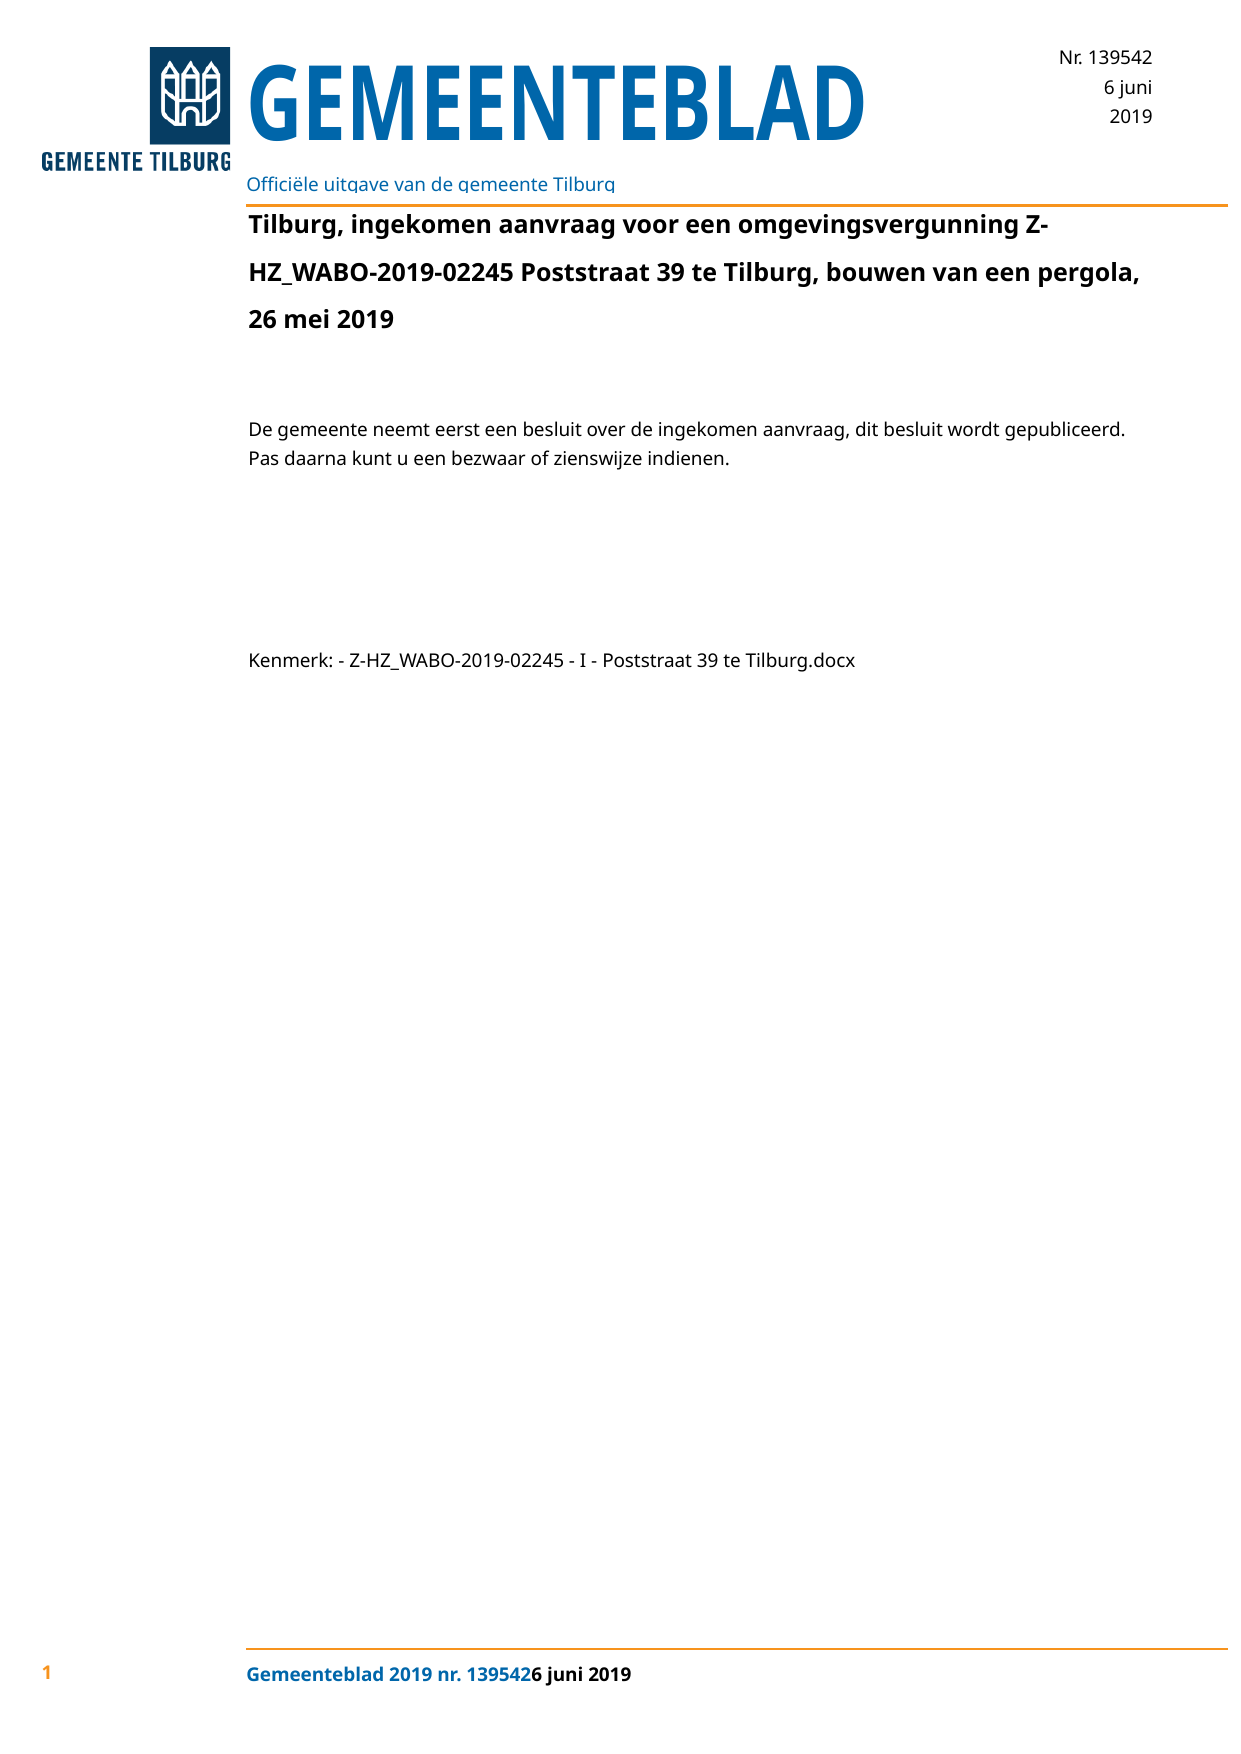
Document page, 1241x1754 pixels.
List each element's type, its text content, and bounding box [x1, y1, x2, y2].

text Kenmerk: - Z-HZ_WABO-2019-02245 - I - Poststraat 39 te Tilburg.docx [248, 647, 1152, 673]
text Tilburg, ingekomen aanvraag voor een omgevingsvergunning Z-HZ_WABO-2019-02245 Poststraat 39 te Tilburg, bouwen van een pergola, 26 mei 2019 [248, 207, 1152, 336]
picture [41, 47, 231, 172]
text De gemeente neemt eerst een besluit over de ingekomen aanvraag, dit besluit wordt gepubliceerd. Pas daarna kunt u een bezwaar of zienswijze indienen. [248, 416, 1152, 471]
